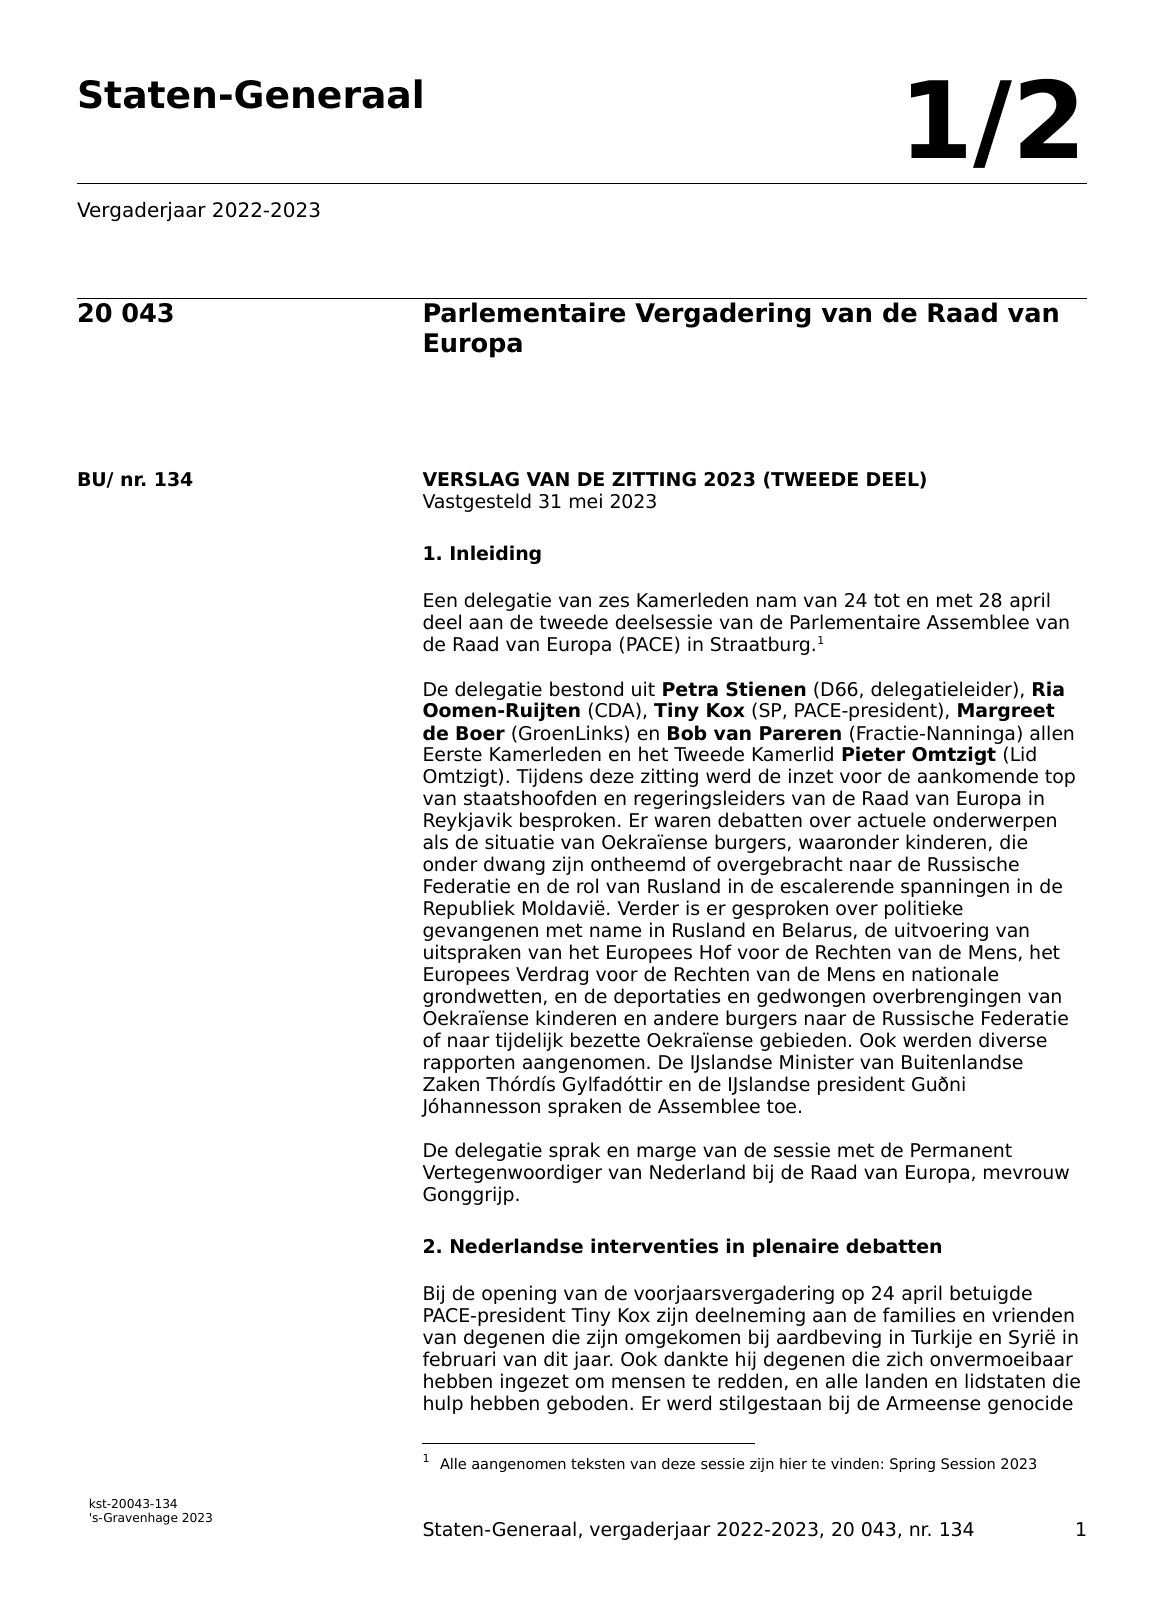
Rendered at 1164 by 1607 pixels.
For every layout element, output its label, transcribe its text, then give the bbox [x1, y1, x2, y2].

text kst-20043-134 [88, 1497, 323, 1511]
subtitle 20 043 Parlementaire Vergadering van de Raad van Europa [77, 299, 1087, 358]
text De delegatie bestond uit Petra Stienen (D66, delegatieleider), Ria Oomen-Ruijten (CDA), Tiny Kox (SP, PACE-president), Margreet de Boer (GroenLinks) en Bob van Pareren (Fractie-Nanninga) allen Eerste Kamerleden en het Tweede Kamerlid Pieter Omtzigt (Lid Omtzigt). Tijdens deze zitting werd de inzet voor de aankomende top van staatshoofden en regeringsleiders van de Raad van Europa in Reykjavik besproken. Er waren debatten over actuele onderwerpen als de situatie van Oekraïense burgers, waaronder kinderen, die onder dwang zijn ontheemd of overgebracht naar de Russische Federatie en de rol van Rusland in de escalerende spanningen in de Republiek Moldavië. Verder is er gesproken over politieke gevangenen met name in Rusland en Belarus, de uitvoering van uitspraken van het Europees Hof voor de Rechten van de Mens, het Europees Verdrag voor de Rechten van de Mens en nationale grondwetten, en de deportaties en gedwongen overbrengingen van Oekraïense kinderen en andere burgers naar de Russische Federatie of naar tijdelijk bezette Oekraïense gebieden. Ook werden diverse rapporten aangenomen. De IJslandse Minister van Buitenlandse Zaken Thórdís Gylfadóttir en de IJslandse president Guðni Jóhannesson spraken de Assemblee toe. [422, 678, 1087, 1118]
text De delegatie sprak en marge van de sessie met de Permanent Vertegenwoordiger van Nederland bij de Raad van Europa, mevrouw Gonggrijp. [422, 1140, 1087, 1206]
text Bij de opening van de voorjaarsvergadering op 24 april betuigde PACE-president Tiny Kox zijn deelneming aan de families en vrienden van degenen die zijn omgekomen bij aardbeving in Turkije en Syrië in februari van dit jaar. Ook dankte hij degenen die zich onvermoeibaar hebben ingezet om mensen te redden, en alle landen en lidstaten die hulp hebben geboden. Er werd stilgestaan bij de Armeense genocide [422, 1283, 1087, 1415]
text Alle aangenomen teksten van deze sessie zijn hier te vinden: Spring Session 2023 [422, 1452, 1087, 1474]
subtitle BU/ nr. 134 VERSLAG VAN DE ZITTING 2023 (TWEEDE DEEL) [77, 469, 1087, 491]
subtitle 2. Nederlandse interventies in plenaire debatten [422, 1236, 1087, 1258]
text 's-Gravenhage 2023 [88, 1511, 323, 1525]
subtitle 1. Inleiding [422, 543, 1087, 565]
table_header 1/2 [886, 59, 1087, 183]
table_cell Vergaderjaar 2022-2023 [77, 184, 1087, 298]
text Vastgesteld 31 mei 2023 [422, 491, 1087, 513]
table_header Staten-Generaal [77, 59, 886, 183]
text Een delegatie van zes Kamerleden nam van 24 tot en met 28 april deel aan de tweede deelsessie van de Parlementaire Assemblee van de Raad van Europa (PACE) in Straatburg. [422, 590, 1087, 656]
